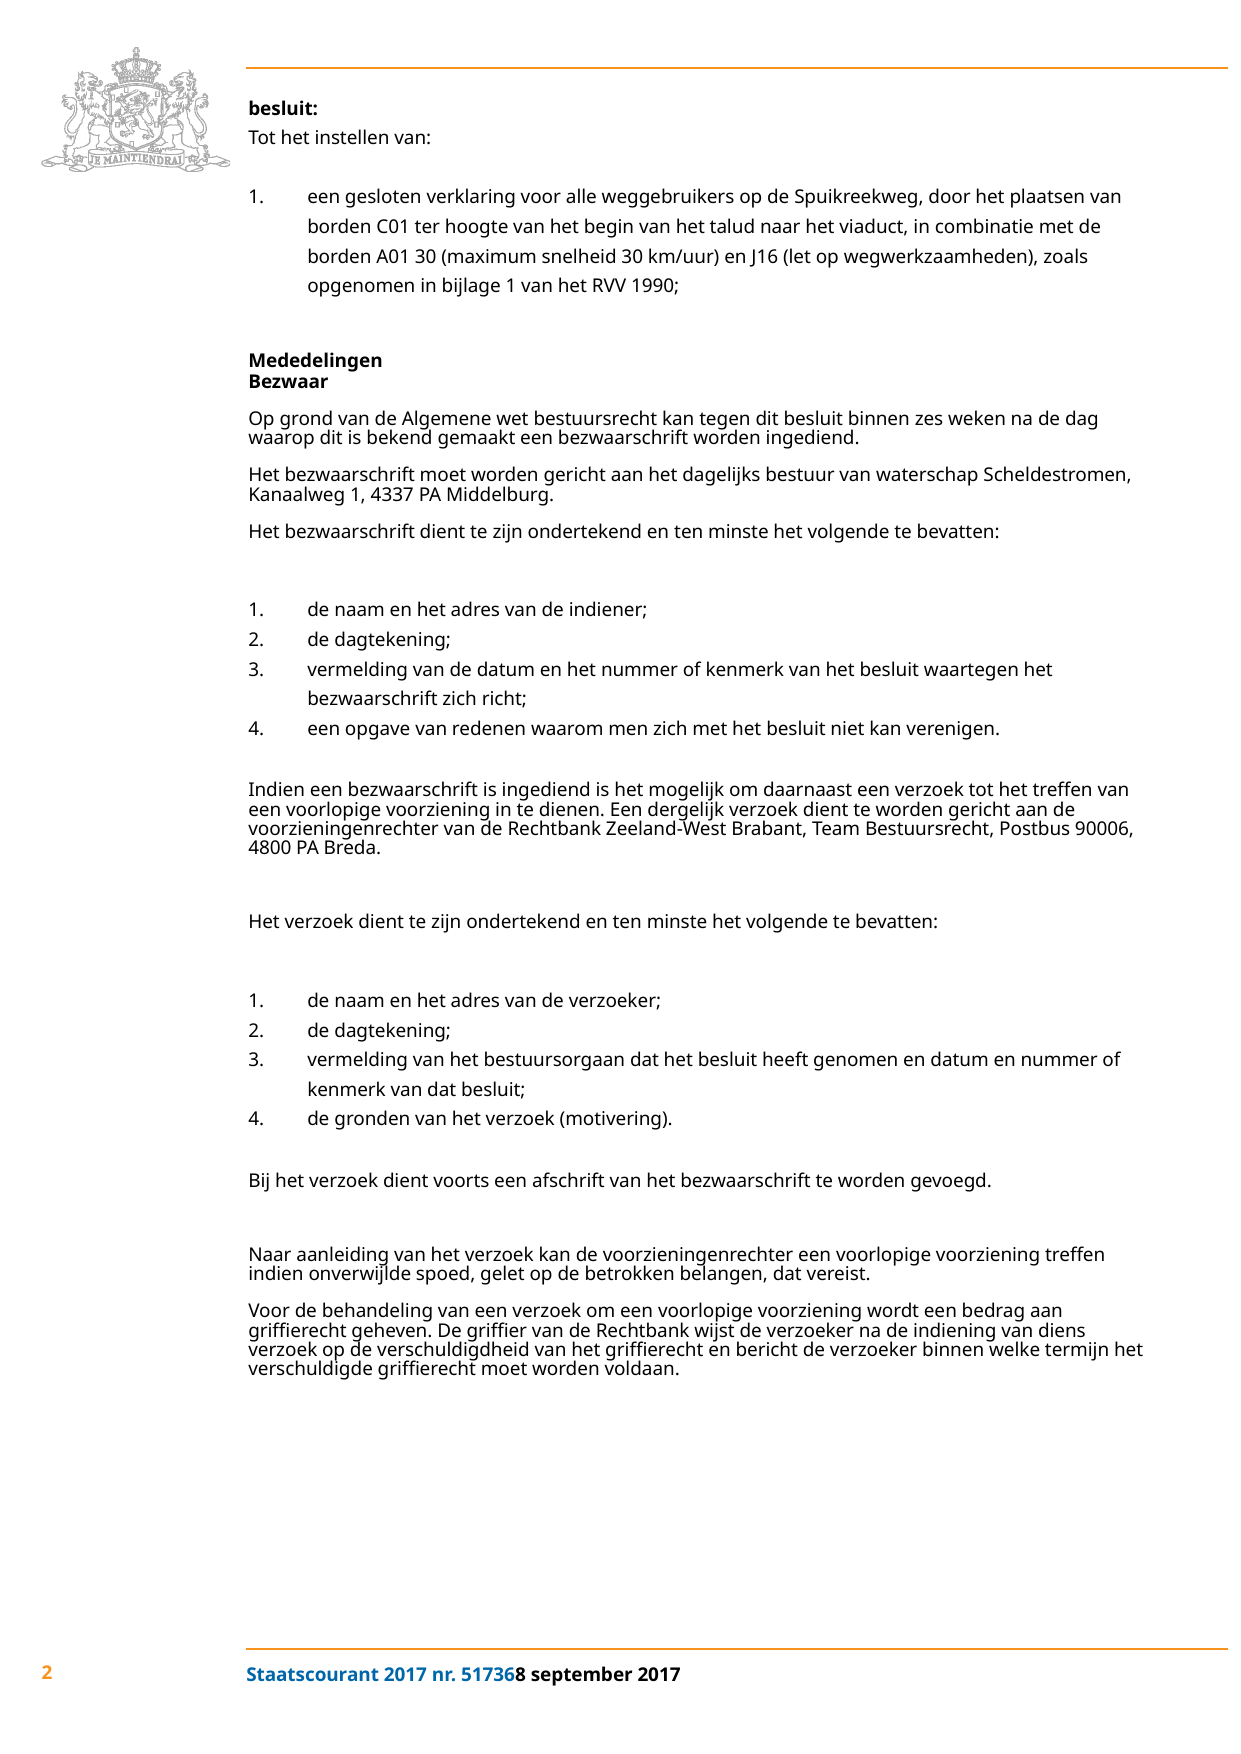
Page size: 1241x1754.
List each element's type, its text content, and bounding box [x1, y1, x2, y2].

list een opgave van redenen waarom men zich met het besluit niet kan verenigen. [248, 715, 1152, 741]
list de naam en het adres van de verzoeker; [248, 987, 1152, 1013]
text Mededelingen [248, 347, 1152, 373]
text Bij het verzoek dient voorts een afschrift van het bezwaarschrift te worden gevoegd. [248, 1172, 1152, 1191]
text Het bezwaarschrift moet worden gericht aan het dagelijks bestuur van waterschap Scheldestromen, Kanaalweg 1, 4337 PA Middelburg. [248, 466, 1152, 505]
list de gronden van het verzoek (motivering). [248, 1106, 1152, 1131]
list de dagtekening; [248, 626, 1152, 652]
text Bezwaar [248, 373, 1152, 392]
text Voor de behandeling van een verzoek om een voorlopige voorziening wordt een bedrag aan griffierecht geheven. De griffier van de Rechtbank wijst de verzoeker na de indiening van diens verzoek op de verschuldigdheid van het griffierecht en bericht de verzoeker binnen welke termijn het verschuldigde griffierecht moet worden voldaan. [248, 1302, 1152, 1379]
list vermelding van het bestuursorgaan dat het besluit heeft genomen en datum en nummer of kenmerk van dat besluit; [248, 1046, 1152, 1102]
list een gesloten verklaring voor alle weggebruikers op de Spuikreekweg, door het plaatsen van borden C01 ter hoogte van het begin van het talud naar het viaduct, in combinatie met de borden A01 30 (maximum snelheid 30 km/uur) en J16 (let op wegwerkzaamheden), zoals opgenomen in bijlage 1 van het RVV 1990; [248, 184, 1152, 298]
picture [41, 47, 231, 172]
text Indien een bezwaarschrift is ingediend is het mogelijk om daarnaast een verzoek tot het treffen van een voorlopige voorziening in te dienen. Een dergelijk verzoek dient te worden gericht aan de voorzieningenrechter van de Rechtbank Zeeland-West Brabant, Team Bestuursrecht, Postbus 90006, 4800 PA Breda. [248, 781, 1152, 858]
text Naar aanleiding van het verzoek kan de voorzieningenrechter een voorlopige voorziening treffen indien onverwijlde spoed, gelet op de betrokken belangen, dat vereist. [248, 1246, 1152, 1284]
list vermelding van de datum en het nummer of kenmerk van het besluit waartegen het bezwaarschrift zich richt; [248, 656, 1152, 711]
text Op grond van de Algemene wet bestuursrecht kan tegen dit besluit binnen zes weken na de dag waarop dit is bekend gemaakt een bezwaarschrift worden ingediend. [248, 410, 1152, 449]
text Het verzoek dient te zijn ondertekend en ten minste het volgende te bevatten: [248, 913, 1152, 932]
list de naam en het adres van de indiener; [248, 597, 1152, 622]
list de dagtekening; [248, 1017, 1152, 1042]
text besluit: [248, 95, 1152, 121]
text Tot het instellen van: [248, 124, 1152, 150]
text Het bezwaarschrift dient te zijn ondertekend en ten minste het volgende te bevatten: [248, 523, 1152, 542]
